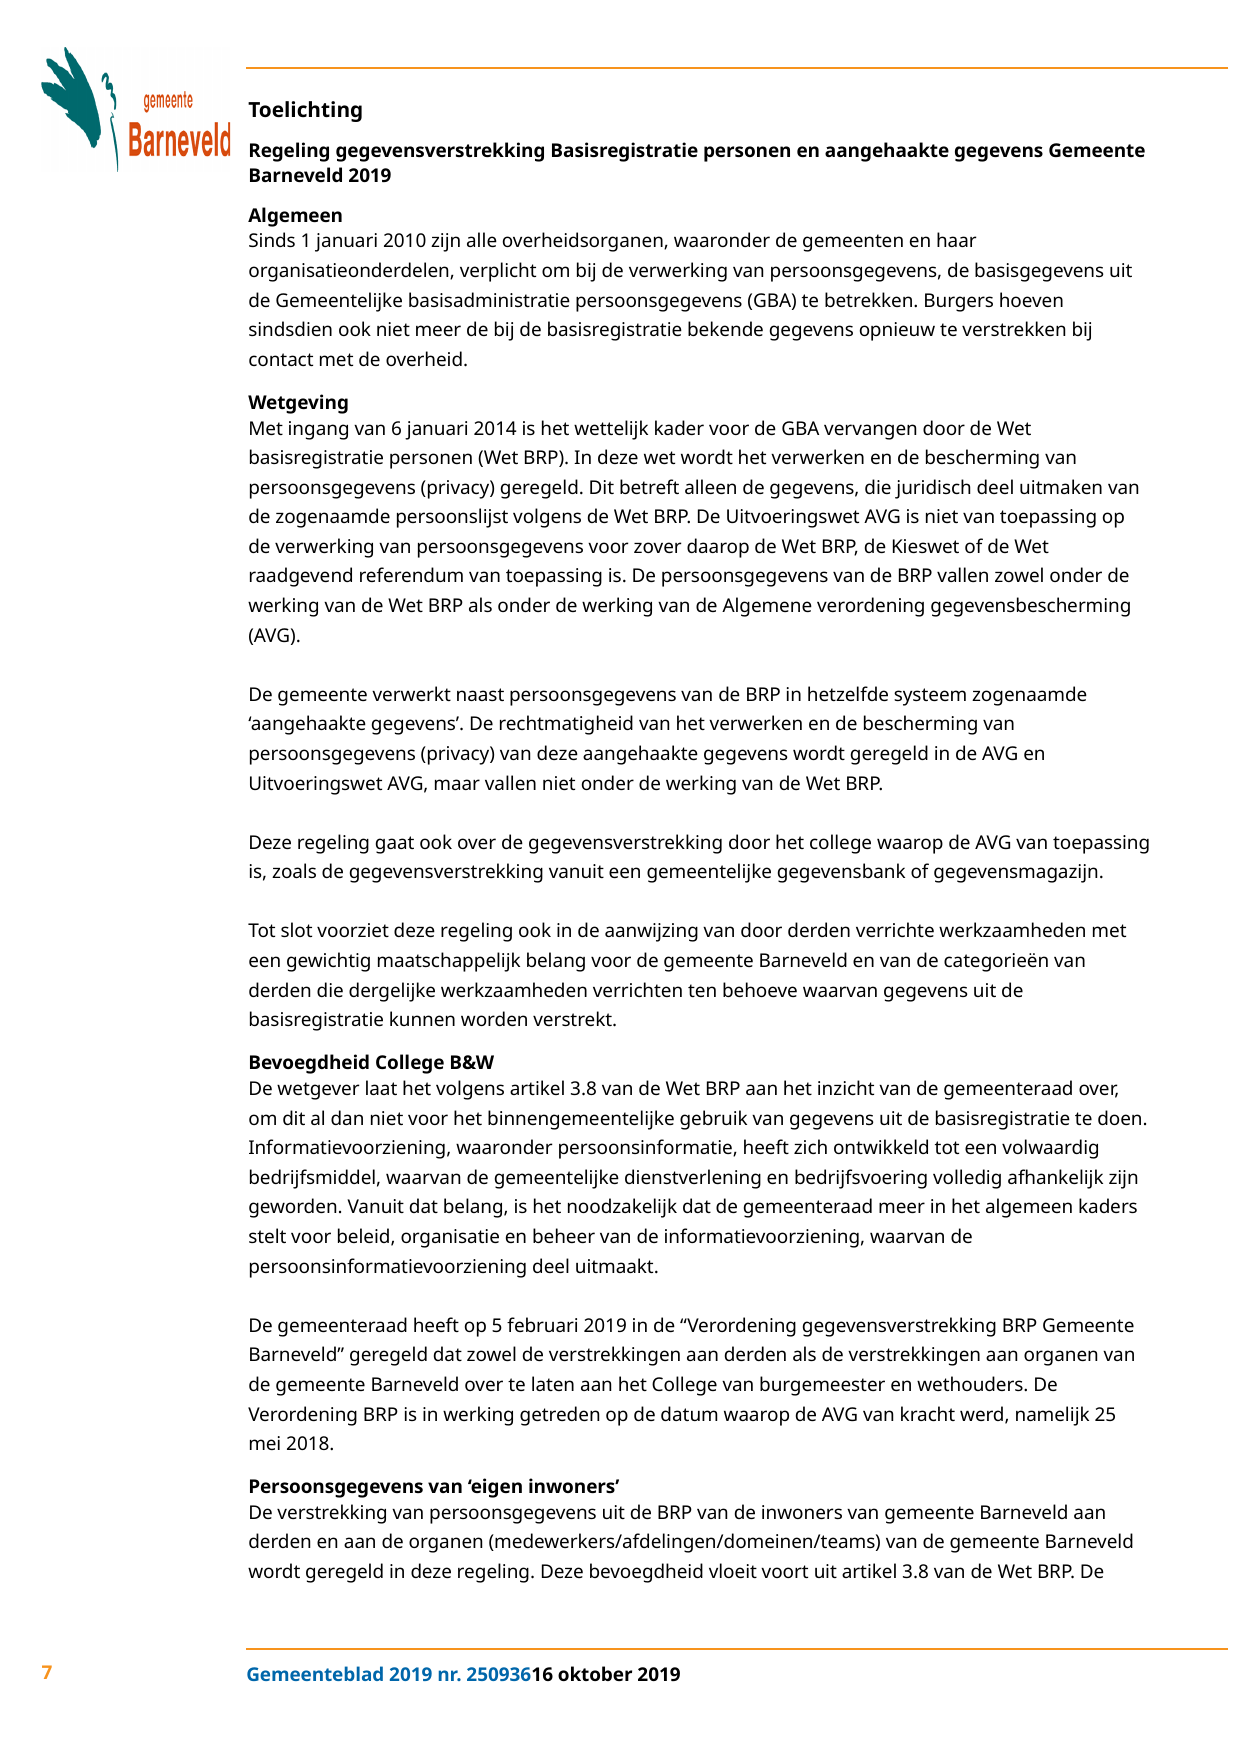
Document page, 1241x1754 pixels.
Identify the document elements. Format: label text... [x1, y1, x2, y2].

text De gemeente verwerkt naast persoonsgegevens van de BRP in hetzelfde systeem zogenaamde ‘aangehaakte gegevens’. De rechtmatigheid van het verwerken en de bescherming van persoonsgegevens (privacy) van deze aangehaakte gegevens wordt geregeld in de AVG en Uitvoeringswet AVG, maar vallen niet onder de werking van de Wet BRP. [248, 681, 1152, 796]
text Toelichting [248, 95, 1152, 123]
text Algemeen [248, 202, 1152, 228]
text Wetgeving [248, 389, 1152, 415]
text Bevoegdheid College B&W [248, 1049, 1152, 1075]
text De verstrekking van persoonsgegevens uit de BRP van de inwoners van gemeente Barneveld aan derden en aan de organen (medewerkers/afdelingen/domeinen/teams) van de gemeente Barneveld wordt geregeld in deze regeling. Deze bevoegdheid vloeit voort uit artikel 3.8 van de Wet BRP. De [248, 1499, 1152, 1584]
text De gemeenteraad heeft op 5 februari 2019 in de “Verordening gegevensverstrekking BRP Gemeente Barneveld” geregeld dat zowel de verstrekkingen aan derden als de verstrekkingen aan organen van de gemeente Barneveld over te laten aan het College van burgemeester en wethouders. De Verordening BRP is in werking getreden op de datum waarop de AVG van kracht werd, namelijk 25 mei 2018. [248, 1312, 1152, 1456]
text De wetgever laat het volgens artikel 3.8 van de Wet BRP aan het inzicht van de gemeenteraad over, om dit al dan niet voor het binnengemeentelijke gebruik van gegevens uit de basisregistratie te doen. Informatievoorziening, waaronder persoonsinformatie, heeft zich ontwikkeld tot een volwaardig bedrijfsmiddel, waarvan de gemeentelijke dienstverlening en bedrijfsvoering volledig afhankelijk zijn geworden. Vanuit dat belang, is het noodzakelijk dat de gemeenteraad meer in het algemeen kaders stelt voor beleid, organisatie en beheer van de informatievoorziening, waarvan de persoonsinformatievoorziening deel uitmaakt. [248, 1075, 1152, 1278]
text Met ingang van 6 januari 2014 is het wettelijk kader voor de GBA vervangen door de Wet basisregistratie personen (Wet BRP). In deze wet wordt het verwerken en de bescherming van persoonsgegevens (privacy) geregeld. Dit betreft alleen de gegevens, die juridisch deel uitmaken van de zogenaamde persoonslijst volgens de Wet BRP. De Uitvoeringswet AVG is niet van toepassing op de verwerking van persoonsgegevens voor zover daarop de Wet BRP, de Kieswet of de Wet raadgevend referendum van toepassing is. De persoonsgegevens van de BRP vallen zowel onder de werking van de Wet BRP als onder de werking van de Algemene verordening gegevensbescherming (AVG). [248, 415, 1152, 648]
picture [41, 47, 231, 172]
text Sinds 1 januari 2010 zijn alle overheidsorganen, waaronder de gemeenten en haar organisatieonderdelen, verplicht om bij de verwerking van persoonsgegevens, de basisgegevens uit de Gemeentelijke basisadministratie persoonsgegevens (GBA) te betrekken. Burgers hoeven sindsdien ook niet meer de bij de basisregistratie bekende gegevens opnieuw te verstrekken bij contact met de overheid. [248, 228, 1152, 372]
text Persoonsgegevens van ‘eigen inwoners’ [248, 1473, 1152, 1499]
text Deze regeling gaat ook over de gegevensverstrekking door het college waarop de AVG van toepassing is, zoals de gegevensverstrekking vanuit een gemeentelijke gegevensbank of gegevensmagazijn. [248, 829, 1152, 884]
text Regeling gegevensverstrekking Basisregistratie personen en aangehaakte gegevens Gemeente Barneveld 2019 [248, 137, 1152, 188]
text Tot slot voorziet deze regeling ook in de aanwijzing van door derden verrichte werkzaamheden met een gewichtig maatschappelijk belang voor de gemeente Barneveld en van de categorieën van derden die dergelijke werkzaamheden verrichten ten behoeve waarvan gegevens uit de basisregistratie kunnen worden verstrekt. [248, 918, 1152, 1032]
